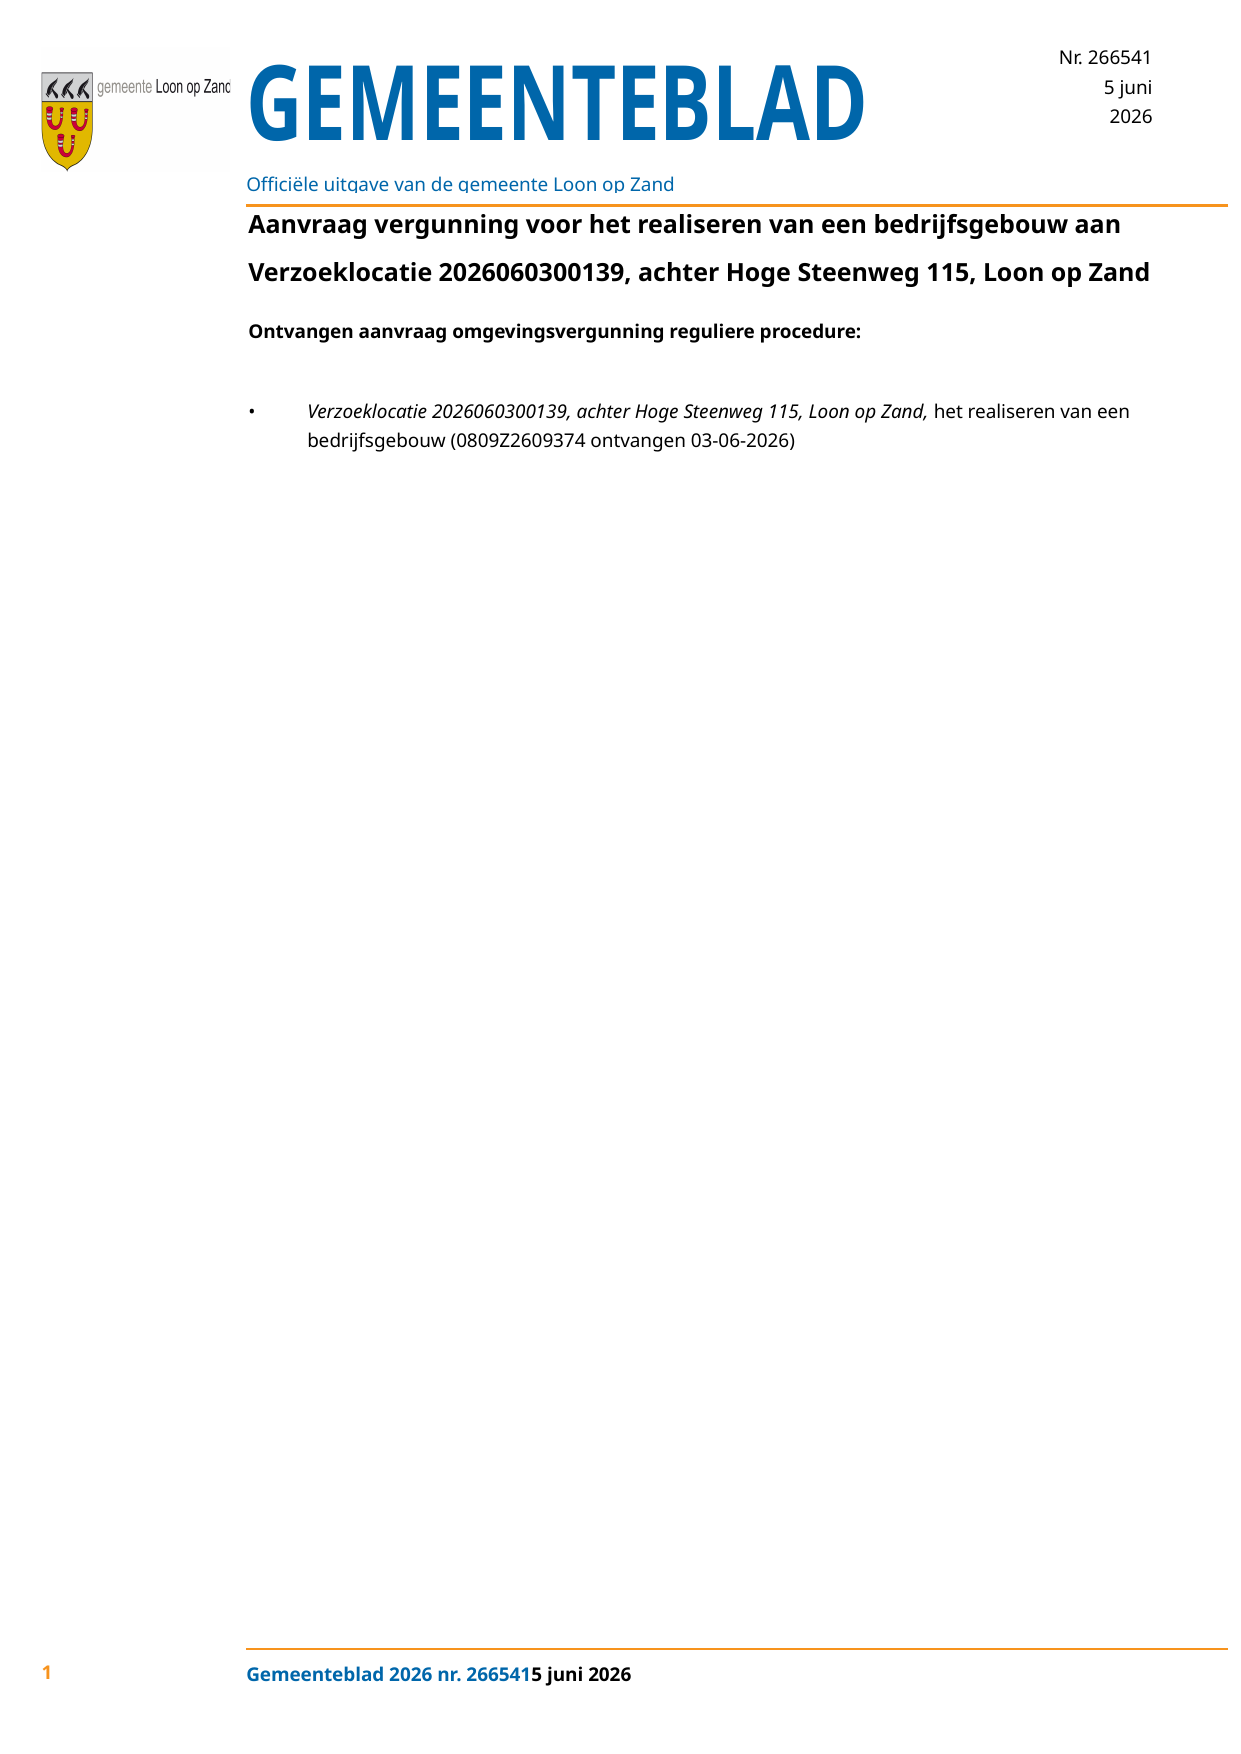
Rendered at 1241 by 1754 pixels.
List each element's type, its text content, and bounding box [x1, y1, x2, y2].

text Aanvraag vergunning voor het realiseren van een bedrijfsgebouw aan Verzoeklocatie 2026060300139, achter Hoge Steenweg 115, Loon op Zand [248, 207, 1152, 288]
list Verzoeklocatie 2026060300139, achter Hoge Steenweg 115, Loon op Zand, het realiseren van een bedrijfsgebouw (0809Z2609374 ontvangen 03-06-2026) [248, 398, 1152, 453]
picture [41, 47, 231, 172]
text Ontvangen aanvraag omgevingsvergunning reguliere procedure: [248, 318, 1152, 344]
